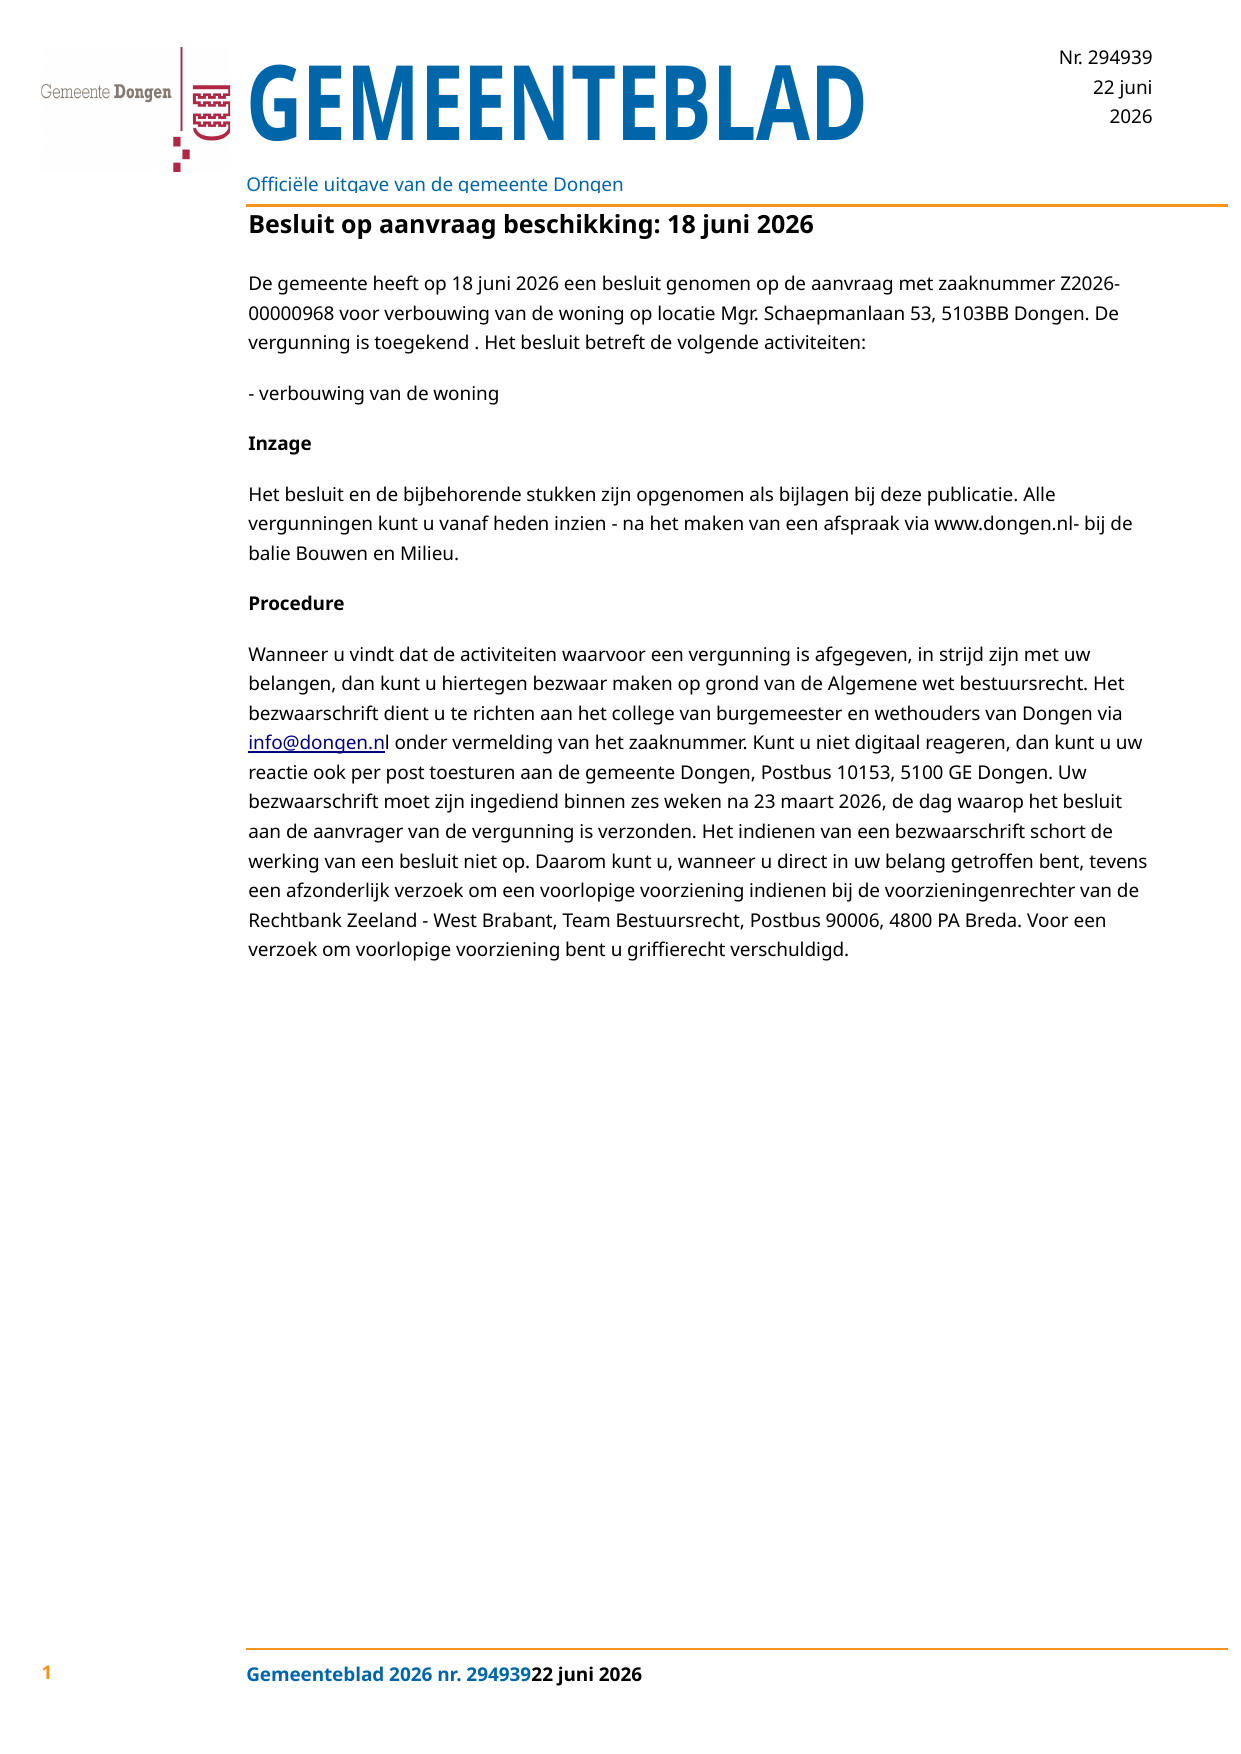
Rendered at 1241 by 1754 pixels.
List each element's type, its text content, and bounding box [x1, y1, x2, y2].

text Procedure [248, 590, 1152, 616]
text Het besluit en de bijbehorende stukken zijn opgenomen als bijlagen bij deze publicatie. Alle vergunningen kunt u vanaf heden inzien - na het maken van een afspraak via www.dongen.nl- bij de balie Bouwen en Milieu. [248, 481, 1152, 566]
picture [41, 47, 231, 172]
text Inzage [248, 430, 1152, 456]
text De gemeente heeft op 18 juni 2026 een besluit genomen op de aanvraag met zaaknummer Z2026-00000968 voor verbouwing van de woning op locatie Mgr. Schaepmanlaan 53, 5103BB Dongen. De vergunning is toegekend . Het besluit betreft de volgende activiteiten: [248, 270, 1152, 355]
text Besluit op aanvraag beschikking: 18 juni 2026 [248, 207, 1152, 241]
text Wanneer u vindt dat de activiteiten waarvoor een vergunning is afgegeven, in strijd zijn met uw belangen, dan kunt u hiertegen bezwaar maken op grond van de Algemene wet bestuursrecht. Het bezwaarschrift dient u te richten aan het college van burgemeester en wethouders van Dongen via info@dongen.nl onder vermelding van het zaaknummer. Kunt u niet digitaal reageren, dan kunt u uw reactie ook per post toesturen aan de gemeente Dongen, Postbus 10153, 5100 GE Dongen. Uw bezwaarschrift moet zijn ingediend binnen zes weken na 23 maart 2026, de dag waarop het besluit aan de aanvrager van de vergunning is verzonden. Het indienen van een bezwaarschrift schort de werking van een besluit niet op. Daarom kunt u, wanneer u direct in uw belang getroffen bent, tevens een afzonderlijk verzoek om een voorlopige voorziening indienen bij de voorzieningenrechter van de Rechtbank Zeeland - West Brabant, Team Bestuursrecht, Postbus 90006, 4800 PA Breda. Voor een verzoek om voorlopige voorziening bent u griffierecht verschuldigd. [248, 641, 1152, 962]
text - verbouwing van de woning [248, 380, 1152, 406]
